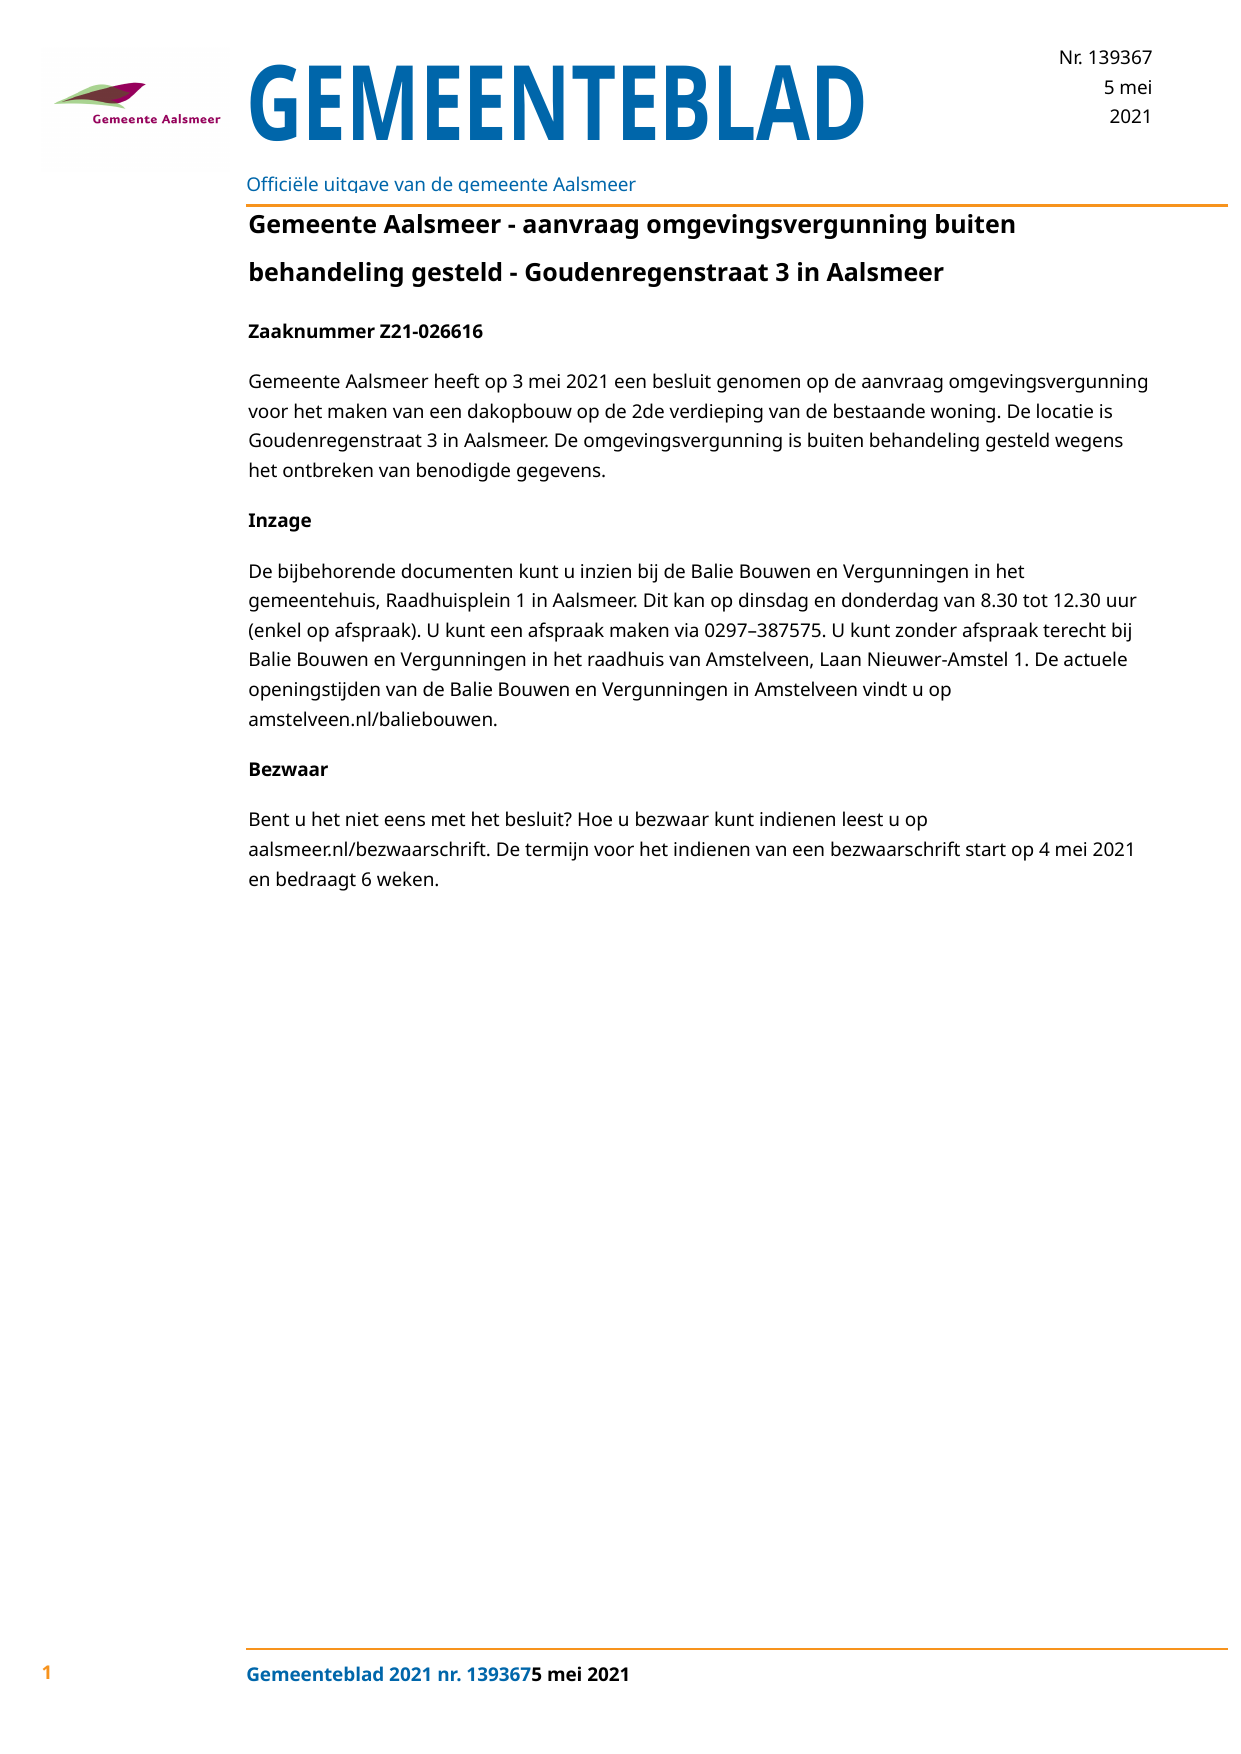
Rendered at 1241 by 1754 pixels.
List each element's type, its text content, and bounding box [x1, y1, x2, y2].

text Zaaknummer Z21-026616 [248, 318, 1152, 344]
text De bijbehorende documenten kunt u inzien bij de Balie Bouwen en Vergunningen in het gemeentehuis, Raadhuisplein 1 in Aalsmeer. Dit kan op dinsdag en donderdag van 8.30 tot 12.30 uur (enkel op afspraak). U kunt een afspraak maken via 0297–387575. U kunt zonder afspraak terecht bij Balie Bouwen en Vergunningen in het raadhuis van Amstelveen, Laan Nieuwer-Amstel 1. De actuele openingstijden van de Balie Bouwen en Vergunningen in Amstelveen vindt u op amstelveen.nl/baliebouwen. [248, 558, 1152, 732]
text Bezwaar [248, 756, 1152, 782]
picture [41, 47, 231, 172]
text Inzage [248, 507, 1152, 533]
text Gemeente Aalsmeer heeft op 3 mei 2021 een besluit genomen op de aanvraag omgevingsvergunning voor het maken van een dakopbouw op de 2de verdieping van de bestaande woning. De locatie is Goudenregenstraat 3 in Aalsmeer. De omgevingsvergunning is buiten behandeling gesteld wegens het ontbreken van benodigde gegevens. [248, 368, 1152, 483]
text Bent u het niet eens met het besluit? Hoe u bezwaar kunt indienen leest u op aalsmeer.nl/bezwaarschrift. De termijn voor het indienen van een bezwaarschrift start op 4 mei 2021 en bedraagt 6 weken. [248, 807, 1152, 892]
text Gemeente Aalsmeer - aanvraag omgevingsvergunning buiten behandeling gesteld - Goudenregenstraat 3 in Aalsmeer [248, 207, 1152, 288]
